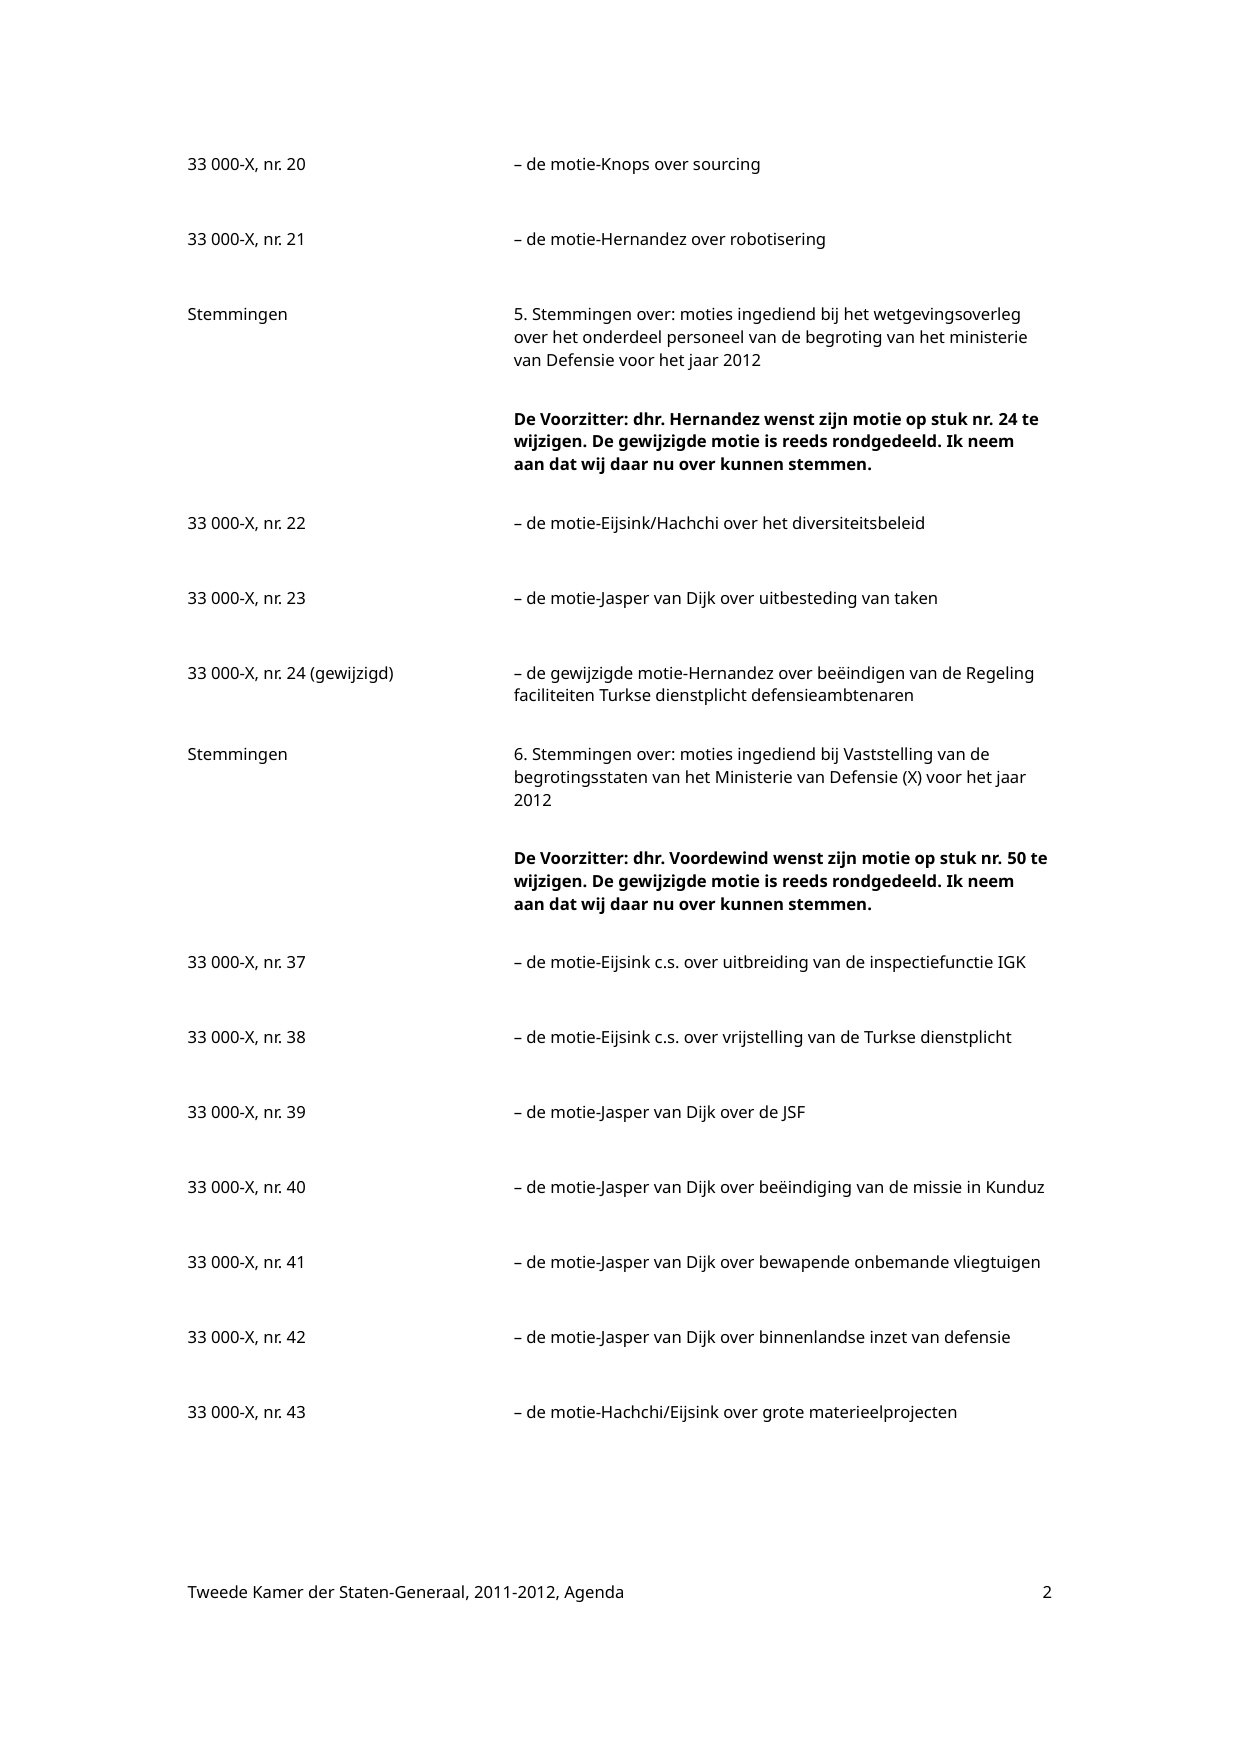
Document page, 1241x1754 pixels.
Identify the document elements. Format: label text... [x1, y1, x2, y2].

table_cell – de motie-Jasper van Dijk over binnenlandse inzet van defensie [510, 1323, 1053, 1398]
table_cell 33 000-X, nr. 42 [188, 1323, 490, 1398]
table_cell 33 000-X, nr. 20 [188, 150, 490, 225]
table_cell 33 000-X, nr. 37 [188, 948, 490, 1023]
table_cell De Voorzitter: dhr. Voordewind wenst zijn motie op stuk nr. 50 te wijzigen. De gewijzigde motie is reeds rondgedeeld. Ik neem aan dat wij daar nu over kunnen stemmen. [510, 844, 1053, 948]
table_cell 33 000-X, nr. 24 (gewijzigd) [188, 658, 490, 740]
table_cell [490, 1248, 510, 1323]
table_cell [490, 300, 510, 404]
table_cell 33 000-X, nr. 38 [188, 1023, 490, 1098]
table_cell 33 000-X, nr. 39 [188, 1098, 490, 1173]
table_cell [490, 740, 510, 844]
table_cell [490, 948, 510, 1023]
table_cell – de motie-Knops over sourcing [510, 150, 1053, 225]
table_cell [490, 583, 510, 658]
table_cell 6. Stemmingen over: moties ingediend bij Vaststelling van de begrotingsstaten van het Ministerie van Defensie (X) voor het jaar 2012 [510, 740, 1053, 844]
table_cell [490, 658, 510, 740]
table_cell 33 000-X, nr. 41 [188, 1248, 490, 1323]
table_cell [490, 1398, 510, 1473]
table_cell 5. Stemmingen over: moties ingediend bij het wetgevingsoverleg over het onderdeel personeel van de begroting van het ministerie van Defensie voor het jaar 2012 [510, 300, 1053, 404]
table_cell – de gewijzigde motie-Hernandez over beëindigen van de Regeling faciliteiten Turkse dienstplicht defensieambtenaren [510, 658, 1053, 740]
table_cell – de motie-Hernandez over robotisering [510, 225, 1053, 300]
table_cell – de motie-Jasper van Dijk over bewapende onbemande vliegtuigen [510, 1248, 1053, 1323]
table_cell Stemmingen [188, 740, 490, 844]
table_cell [490, 1323, 510, 1398]
table_cell – de motie-Eijsink/Hachchi over het diversiteitsbeleid [510, 508, 1053, 583]
table_cell De Voorzitter: dhr. Hernandez wenst zijn motie op stuk nr. 24 te wijzigen. De gewijzigde motie is reeds rondgedeeld. Ik neem aan dat wij daar nu over kunnen stemmen. [510, 404, 1053, 508]
table_cell 33 000-X, nr. 22 [188, 508, 490, 583]
table_cell – de motie-Hachchi/Eijsink over grote materieelprojecten [510, 1398, 1053, 1473]
table_cell 33 000-X, nr. 21 [188, 225, 490, 300]
table_cell – de motie-Jasper van Dijk over uitbesteding van taken [510, 583, 1053, 658]
table_cell [490, 225, 510, 300]
table_cell 33 000-X, nr. 23 [188, 583, 490, 658]
table_cell – de motie-Jasper van Dijk over de JSF [510, 1098, 1053, 1173]
table_cell Stemmingen [188, 300, 490, 404]
table_cell – de motie-Jasper van Dijk over beëindiging van de missie in Kunduz [510, 1173, 1053, 1248]
table_cell 33 000-X, nr. 43 [188, 1398, 490, 1473]
table_cell [490, 1173, 510, 1248]
table_cell [490, 404, 510, 508]
table_cell [490, 1023, 510, 1098]
table_cell 33 000-X, nr. 40 [188, 1173, 490, 1248]
table_cell – de motie-Eijsink c.s. over vrijstelling van de Turkse dienstplicht [510, 1023, 1053, 1098]
table_cell [490, 508, 510, 583]
table_cell [490, 1098, 510, 1173]
table_cell [490, 150, 510, 225]
table_cell [188, 404, 490, 508]
table_cell [188, 844, 490, 948]
table_cell [490, 844, 510, 948]
table_cell – de motie-Eijsink c.s. over uitbreiding van de inspectiefunctie IGK [510, 948, 1053, 1023]
